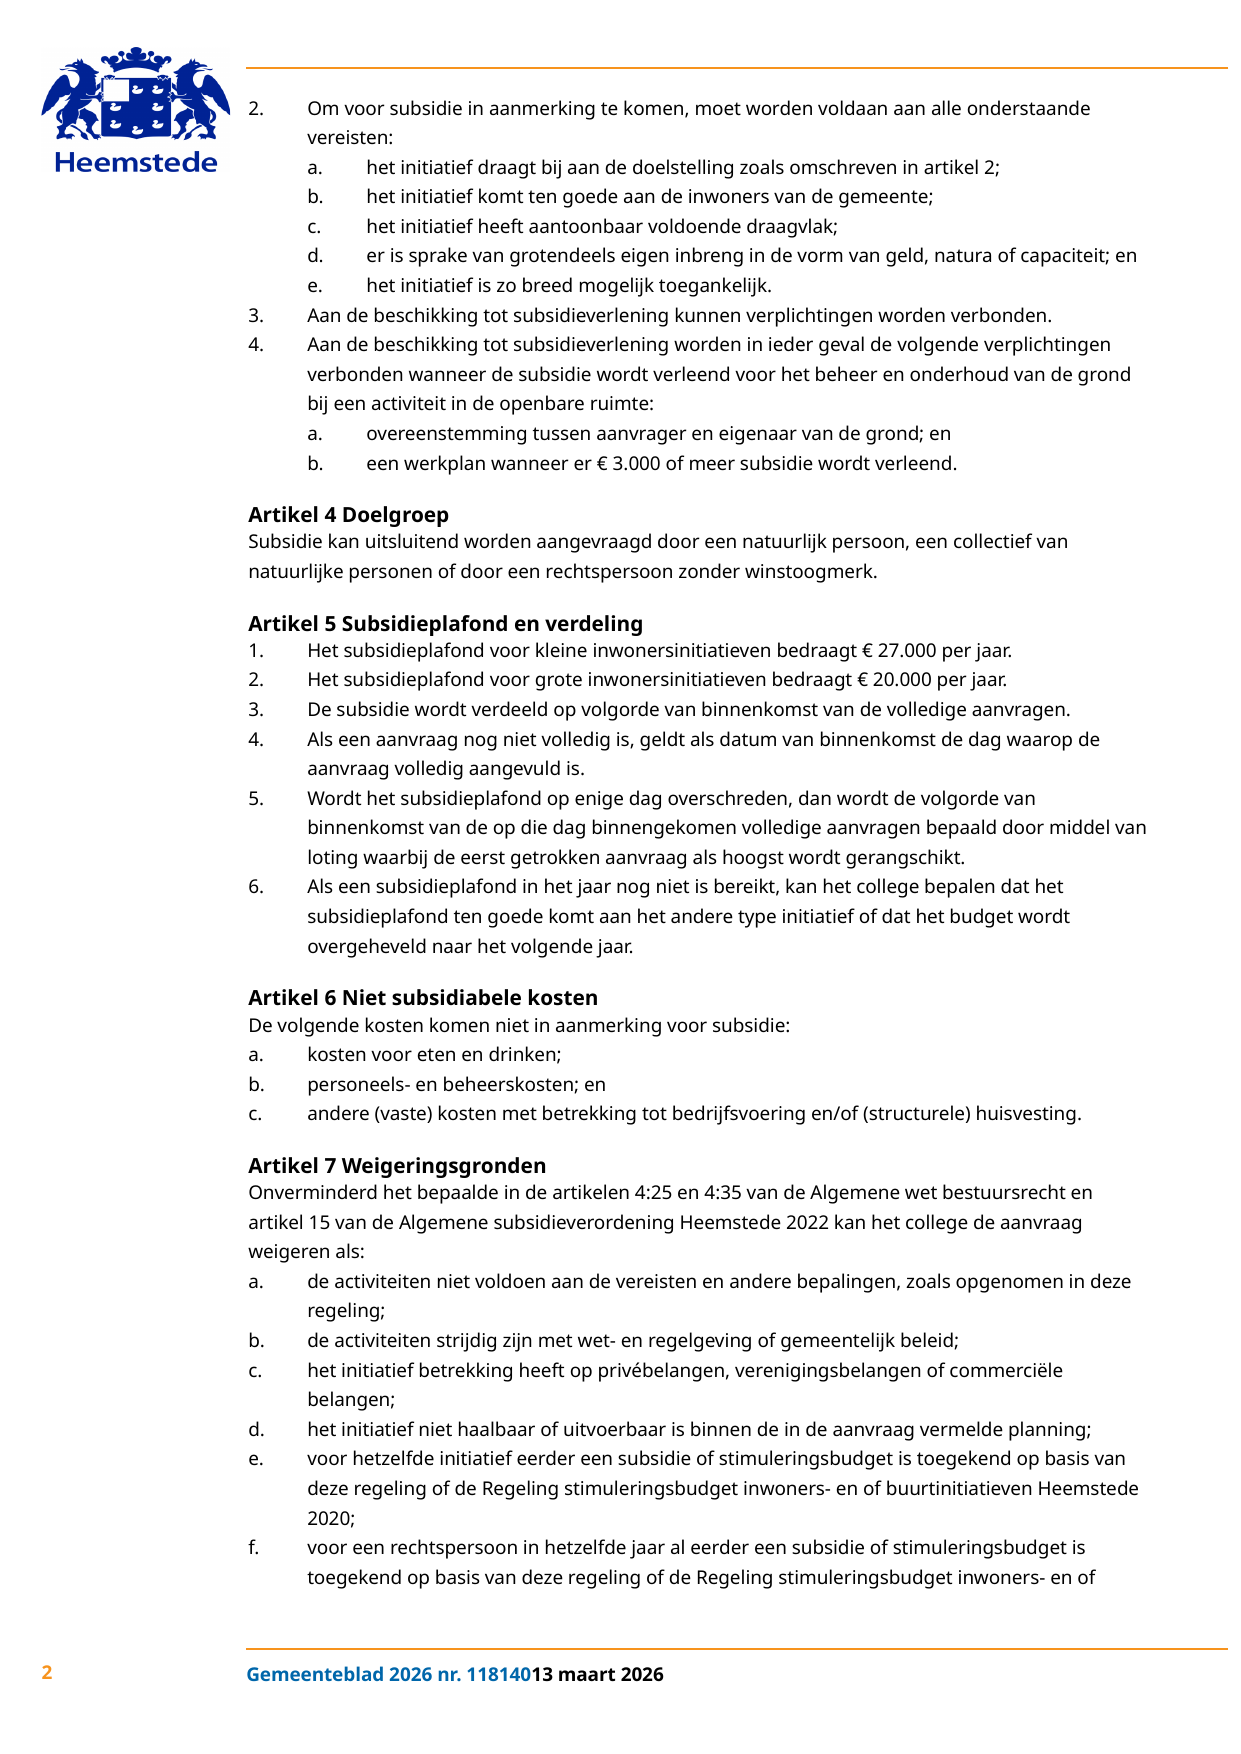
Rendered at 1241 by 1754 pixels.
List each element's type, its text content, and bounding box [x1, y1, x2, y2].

text Subsidie kan uitsluitend worden aangevraagd door een natuurlijk persoon, een collectief van natuurlijke personen of door een rechtspersoon zonder winstoogmerk. [248, 529, 1152, 584]
list De subsidie wordt verdeeld op volgorde van binnenkomst van de volledige aanvragen. [248, 696, 1152, 722]
list Om voor subsidie in aanmerking te komen, moet worden voldaan aan alle onderstaande vereisten: [248, 95, 1152, 150]
list er is sprake van grotendeels eigen inbreng in de vorm van geld, natura of capaciteit; en [307, 243, 1152, 268]
text Onverminderd het bepaalde in de artikelen 4:25 en 4:35 van de Algemene wet bestuursrecht en artikel 15 van de Algemene subsidieverordening Heemstede 2022 kan het college de aanvraag weigeren als: [248, 1179, 1152, 1264]
list Het subsidieplafond voor grote inwonersinitiatieven bedraagt € 20.000 per jaar. [248, 667, 1152, 692]
list de activiteiten strijdig zijn met wet- en regelgeving of gemeentelijk beleid; [248, 1327, 1152, 1353]
list kosten voor eten en drinken; [248, 1041, 1152, 1067]
text De volgende kosten komen niet in aanmerking voor subsidie: [248, 1012, 1152, 1037]
list het initiatief komt ten goede aan de inwoners van de gemeente; [307, 183, 1152, 209]
list het initiatief is zo breed mogelijk toegankelijk. [307, 272, 1152, 298]
list Het subsidieplafond voor kleine inwonersinitiatieven bedraagt € 27.000 per jaar. [248, 637, 1152, 663]
list voor hetzelfde initiatief eerder een subsidie of stimuleringsbudget is toegekend op basis van deze regeling of de Regeling stimuleringsbudget inwoners- en of buurtinitiatieven Heemstede 2020; [248, 1446, 1152, 1531]
list een werkplan wanneer er € 3.000 of meer subsidie wordt verleend. [307, 450, 1152, 476]
text Artikel 7 Weigeringsgronden [248, 1151, 1152, 1179]
list personeels- en beheerskosten; en [248, 1071, 1152, 1097]
list het initiatief betrekking heeft op privébelangen, verenigingsbelangen of commerciële belangen; [248, 1357, 1152, 1412]
list Als een subsidieplafond in het jaar nog niet is bereikt, kan het college bepalen dat het subsidieplafond ten goede komt aan het andere type initiatief of dat het budget wordt overgeheveld naar het volgende jaar. [248, 874, 1152, 959]
text Artikel 6 Niet subsidiabele kosten [248, 983, 1152, 1012]
list Als een aanvraag nog niet volledig is, geldt als datum van binnenkomst de dag waarop de aanvraag volledig aangevuld is. [248, 726, 1152, 781]
list overeenstemming tussen aanvrager en eigenaar van de grond; en [307, 420, 1152, 446]
list het initiatief niet haalbaar of uitvoerbaar is binnen de in de aanvraag vermelde planning; [248, 1416, 1152, 1442]
text Artikel 4 Doelgroep [248, 500, 1152, 529]
list de activiteiten niet voldoen aan de vereisten en andere bepalingen, zoals opgenomen in deze regeling; [248, 1268, 1152, 1323]
list voor een rechtspersoon in hetzelfde jaar al eerder een subsidie of stimuleringsbudget is toegekend op basis van deze regeling of de Regeling stimuleringsbudget inwoners- en of [248, 1534, 1152, 1590]
picture [41, 47, 231, 172]
list Wordt het subsidieplafond op enige dag overschreden, dan wordt de volgorde van binnenkomst van de op die dag binnengekomen volledige aanvragen bepaald door middel van loting waarbij de eerst getrokken aanvraag als hoogst wordt gerangschikt. [248, 785, 1152, 870]
text Artikel 5 Subsidieplafond en verdeling [248, 609, 1152, 637]
list Aan de beschikking tot subsidieverlening kunnen verplichtingen worden verbonden. [248, 302, 1152, 328]
list Aan de beschikking tot subsidieverlening worden in ieder geval de volgende verplichtingen verbonden wanneer de subsidie wordt verleend voor het beheer en onderhoud van de grond bij een activiteit in de openbare ruimte: [248, 331, 1152, 416]
list het initiatief heeft aantoonbaar voldoende draagvlak; [307, 213, 1152, 239]
list andere (vaste) kosten met betrekking tot bedrijfsvoering en/of (structurele) huisvesting. [248, 1101, 1152, 1126]
list het initiatief draagt bij aan de doelstelling zoals omschreven in artikel 2; [307, 154, 1152, 180]
